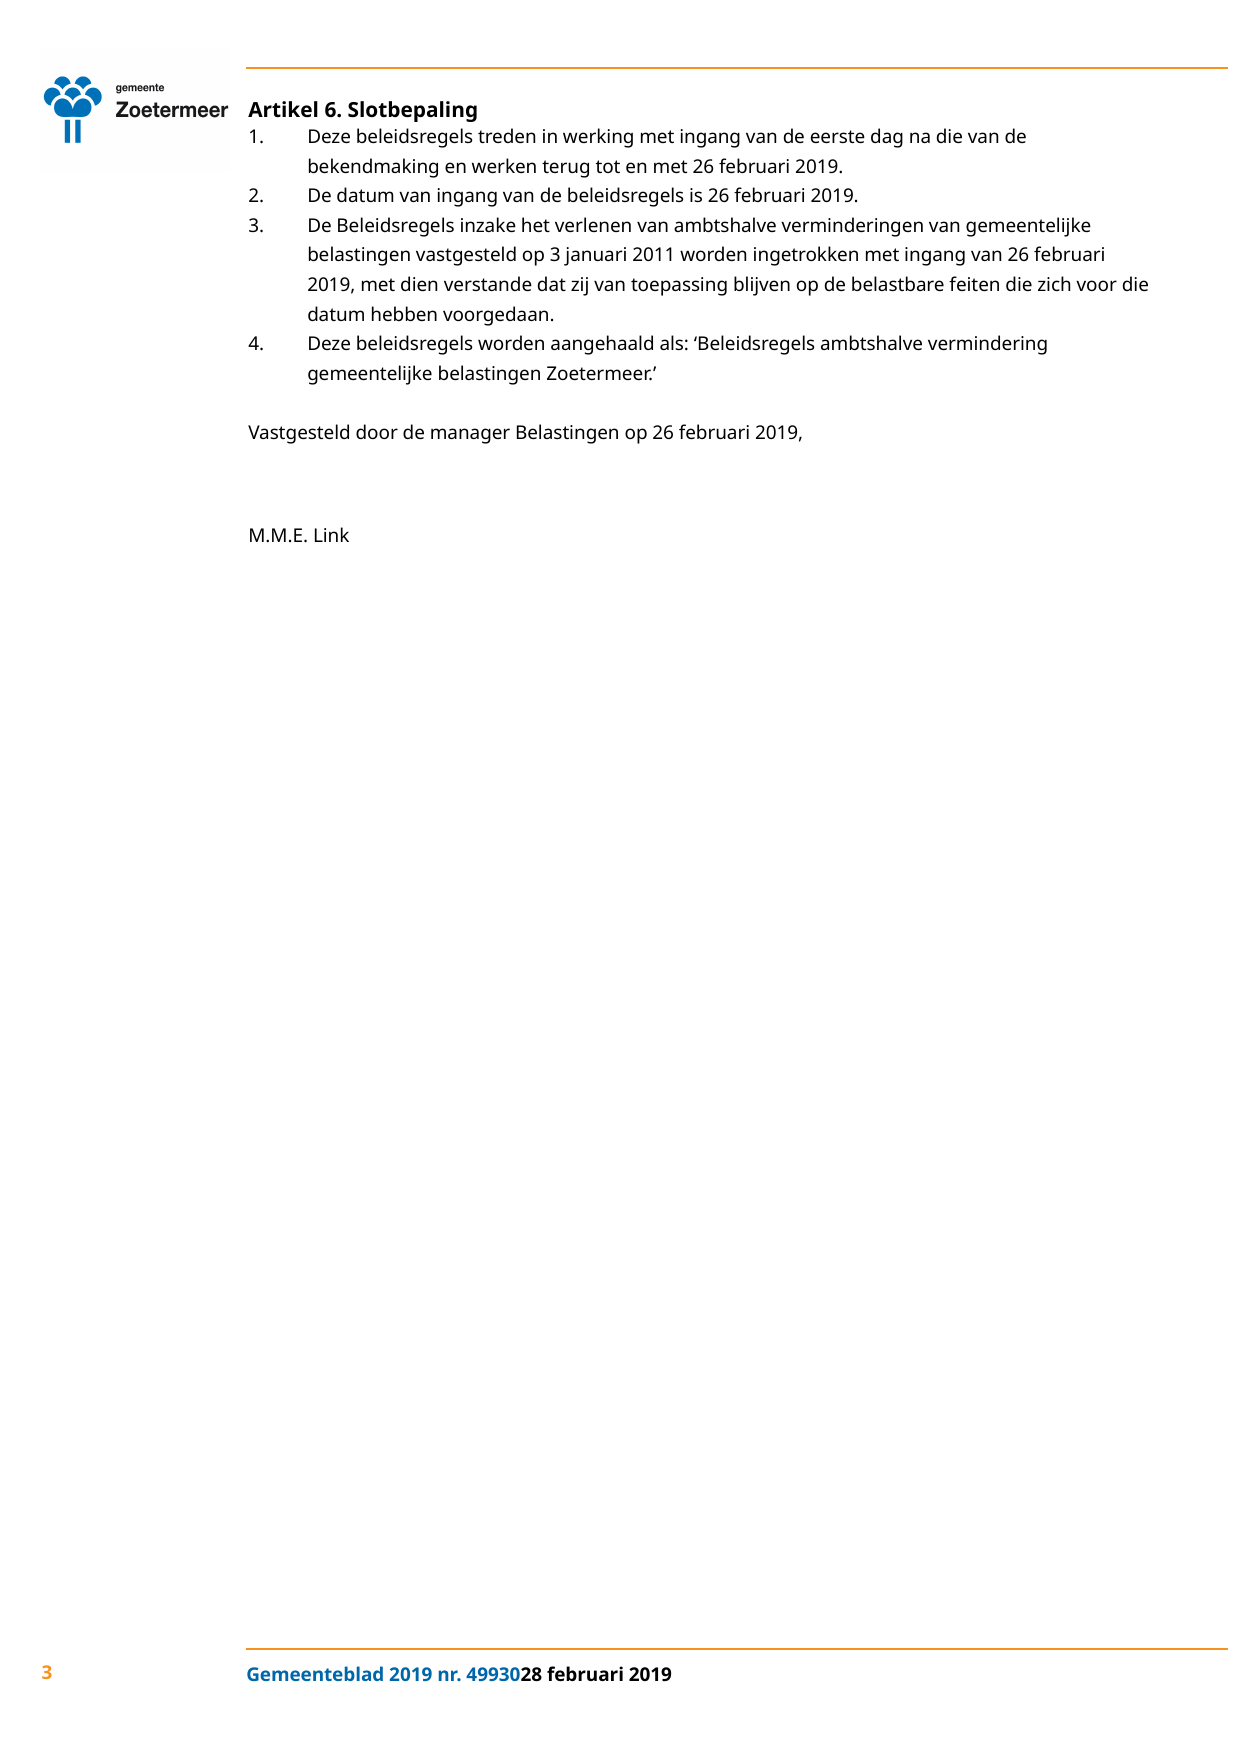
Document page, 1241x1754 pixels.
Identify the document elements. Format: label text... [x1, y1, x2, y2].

text M.M.E. Link [248, 522, 1152, 548]
list De Beleidsregels inzake het verlenen van ambtshalve verminderingen van gemeentelijke belastingen vastgesteld op 3 januari 2011 worden ingetrokken met ingang van 26 februari 2019, met dien verstande dat zij van toepassing blijven op de belastbare feiten die zich voor die datum hebben voorgedaan. [248, 212, 1152, 326]
picture [41, 47, 231, 172]
list Deze beleidsregels worden aangehaald als: ‘Beleidsregels ambtshalve vermindering gemeentelijke belastingen Zoetermeer.’ [248, 330, 1152, 386]
list Deze beleidsregels treden in werking met ingang van de eerste dag na die van de bekendmaking en werken terug tot en met 26 februari 2019. [248, 123, 1152, 178]
text Vastgesteld door de manager Belastingen op 26 februari 2019, [248, 419, 1152, 445]
list De datum van ingang van de beleidsregels is 26 februari 2019. [248, 182, 1152, 208]
text Artikel 6. Slotbepaling [248, 95, 1152, 123]
